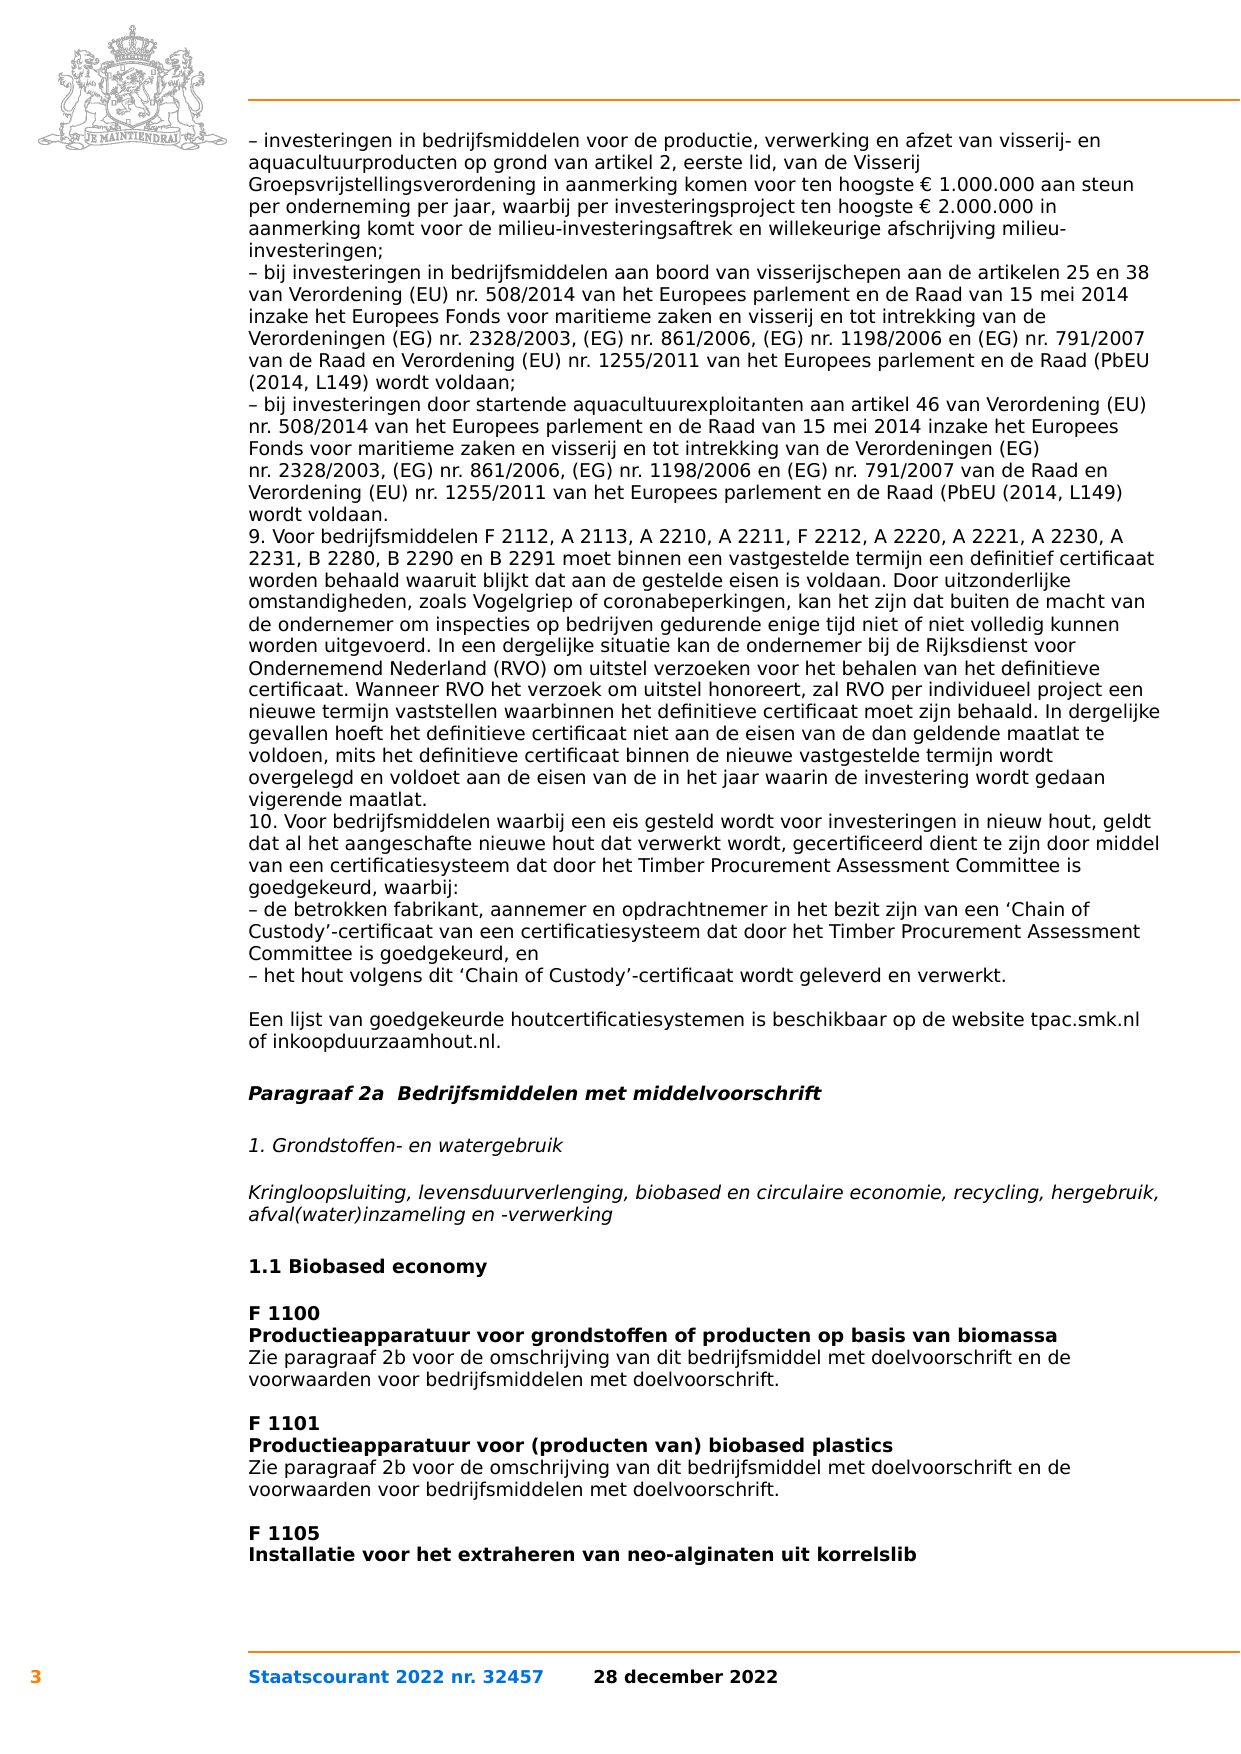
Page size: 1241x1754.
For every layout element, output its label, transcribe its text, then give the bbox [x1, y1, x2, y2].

subtitle Paragraaf 2a Bedrijfsmiddelen met middelvoorschrift [248, 1083, 1163, 1105]
text – investeringen in bedrijfsmiddelen voor de productie, verwerking en afzet van visserij- en aquacultuurproducten op grond van artikel 2, eerste lid, van de Visserij Groepsvrijstellingsverordening in aanmerking komen voor ten hoogste € 1.000.000 aan steun per onderneming per jaar, waarbij per investeringsproject ten hoogste € 2.000.000 in aanmerking komt voor de milieu-investeringsaftrek en willekeurige afschrijving milieu-investeringen; [248, 130, 1163, 262]
subtitle 1.1 Biobased economy [248, 1256, 1163, 1278]
text Zie paragraaf 2b voor de omschrijving van dit bedrijfsmiddel met doelvoorschrift en de voorwaarden voor bedrijfsmiddelen met doelvoorschrift. [248, 1347, 1163, 1391]
text – de betrokken fabrikant, aannemer en opdrachtnemer in het bezit zijn van een ‘Chain of Custody’-certificaat van een certificatiesysteem dat door het Timber Procurement Assessment Committee is goedgekeurd, en [248, 899, 1163, 965]
text Productieapparatuur voor grondstoffen of producten op basis van biomassa [248, 1325, 1163, 1347]
text 10. Voor bedrijfsmiddelen waarbij een eis gesteld wordt voor investeringen in nieuw hout, geldt dat al het aangeschafte nieuwe hout dat verwerkt wordt, gecertificeerd dient te zijn door middel van een certificatiesysteem dat door het Timber Procurement Assessment Committee is goedgekeurd, waarbij: [248, 811, 1163, 899]
text – het hout volgens dit ‘Chain of Custody’-certificaat wordt geleverd en verwerkt. [248, 965, 1163, 987]
text – bij investeringen door startende aquacultuurexploitanten aan artikel 46 van Verordening (EU) nr. 508/2014 van het Europees parlement en de Raad van 15 mei 2014 inzake het Europees Fonds voor maritieme zaken en visserij en tot intrekking van de Verordeningen (EG) nr. 2328/2003, (EG) nr. 861/2006, (EG) nr. 1198/2006 en (EG) nr. 791/2007 van de Raad en Verordening (EU) nr. 1255/2011 van het Europees parlement en de Raad (PbEU (2014, L149) wordt voldaan. [248, 394, 1163, 526]
text F 1101 [248, 1413, 1163, 1434]
text Kringloopsluiting, levensduurverlenging, biobased en circulaire economie, recycling, hergebruik, afval(water)inzameling en -verwerking [248, 1182, 1163, 1226]
text F 1100 [248, 1303, 1163, 1325]
subtitle 1. Grondstoffen- en watergebruik [248, 1135, 1163, 1157]
text Een lijst van goedgekeurde houtcertificatiesystemen is beschikbaar op de website tpac.smk.nl of inkoopduurzaamhout.nl. [248, 1009, 1163, 1053]
text 9. Voor bedrijfsmiddelen F 2112, A 2113, A 2210, A 2211, F 2212, A 2220, A 2221, A 2230, A 2231, B 2280, B 2290 en B 2291 moet binnen een vastgestelde termijn een definitief certificaat worden behaald waaruit blijkt dat aan de gestelde eisen is voldaan. Door uitzonderlijke omstandigheden, zoals Vogelgriep of coronabeperkingen, kan het zijn dat buiten de macht van de ondernemer om inspecties op bedrijven gedurende enige tijd niet of niet volledig kunnen worden uitgevoerd. In een dergelijke situatie kan de ondernemer bij de Rijksdienst voor Ondernemend Nederland (RVO) om uitstel verzoeken voor het behalen van het definitieve certificaat. Wanneer RVO het verzoek om uitstel honoreert, zal RVO per individueel project een nieuwe termijn vaststellen waarbinnen het definitieve certificaat moet zijn behaald. In dergelijke gevallen hoeft het definitieve certificaat niet aan de eisen van de dan geldende maatlat te voldoen, mits het definitieve certificaat binnen de nieuwe vastgestelde termijn wordt overgelegd en voldoet aan de eisen van de in het jaar waarin de investering wordt gedaan vigerende maatlat. [248, 526, 1163, 811]
picture [38, 25, 227, 150]
text Productieapparatuur voor (producten van) biobased plastics [248, 1434, 1163, 1457]
text Zie paragraaf 2b voor de omschrijving van dit bedrijfsmiddel met doelvoorschrift en de voorwaarden voor bedrijfsmiddelen met doelvoorschrift. [248, 1457, 1163, 1501]
text – bij investeringen in bedrijfsmiddelen aan boord van visserijschepen aan de artikelen 25 en 38 van Verordening (EU) nr. 508/2014 van het Europees parlement en de Raad van 15 mei 2014 inzake het Europees Fonds voor maritieme zaken en visserij en tot intrekking van de Verordeningen (EG) nr. 2328/2003, (EG) nr. 861/2006, (EG) nr. 1198/2006 en (EG) nr. 791/2007 van de Raad en Verordening (EU) nr. 1255/2011 van het Europees parlement en de Raad (PbEU (2014, L149) wordt voldaan; [248, 262, 1163, 394]
text Installatie voor het extraheren van neo-alginaten uit korrelslib [248, 1544, 1163, 1566]
text F 1105 [248, 1522, 1163, 1544]
